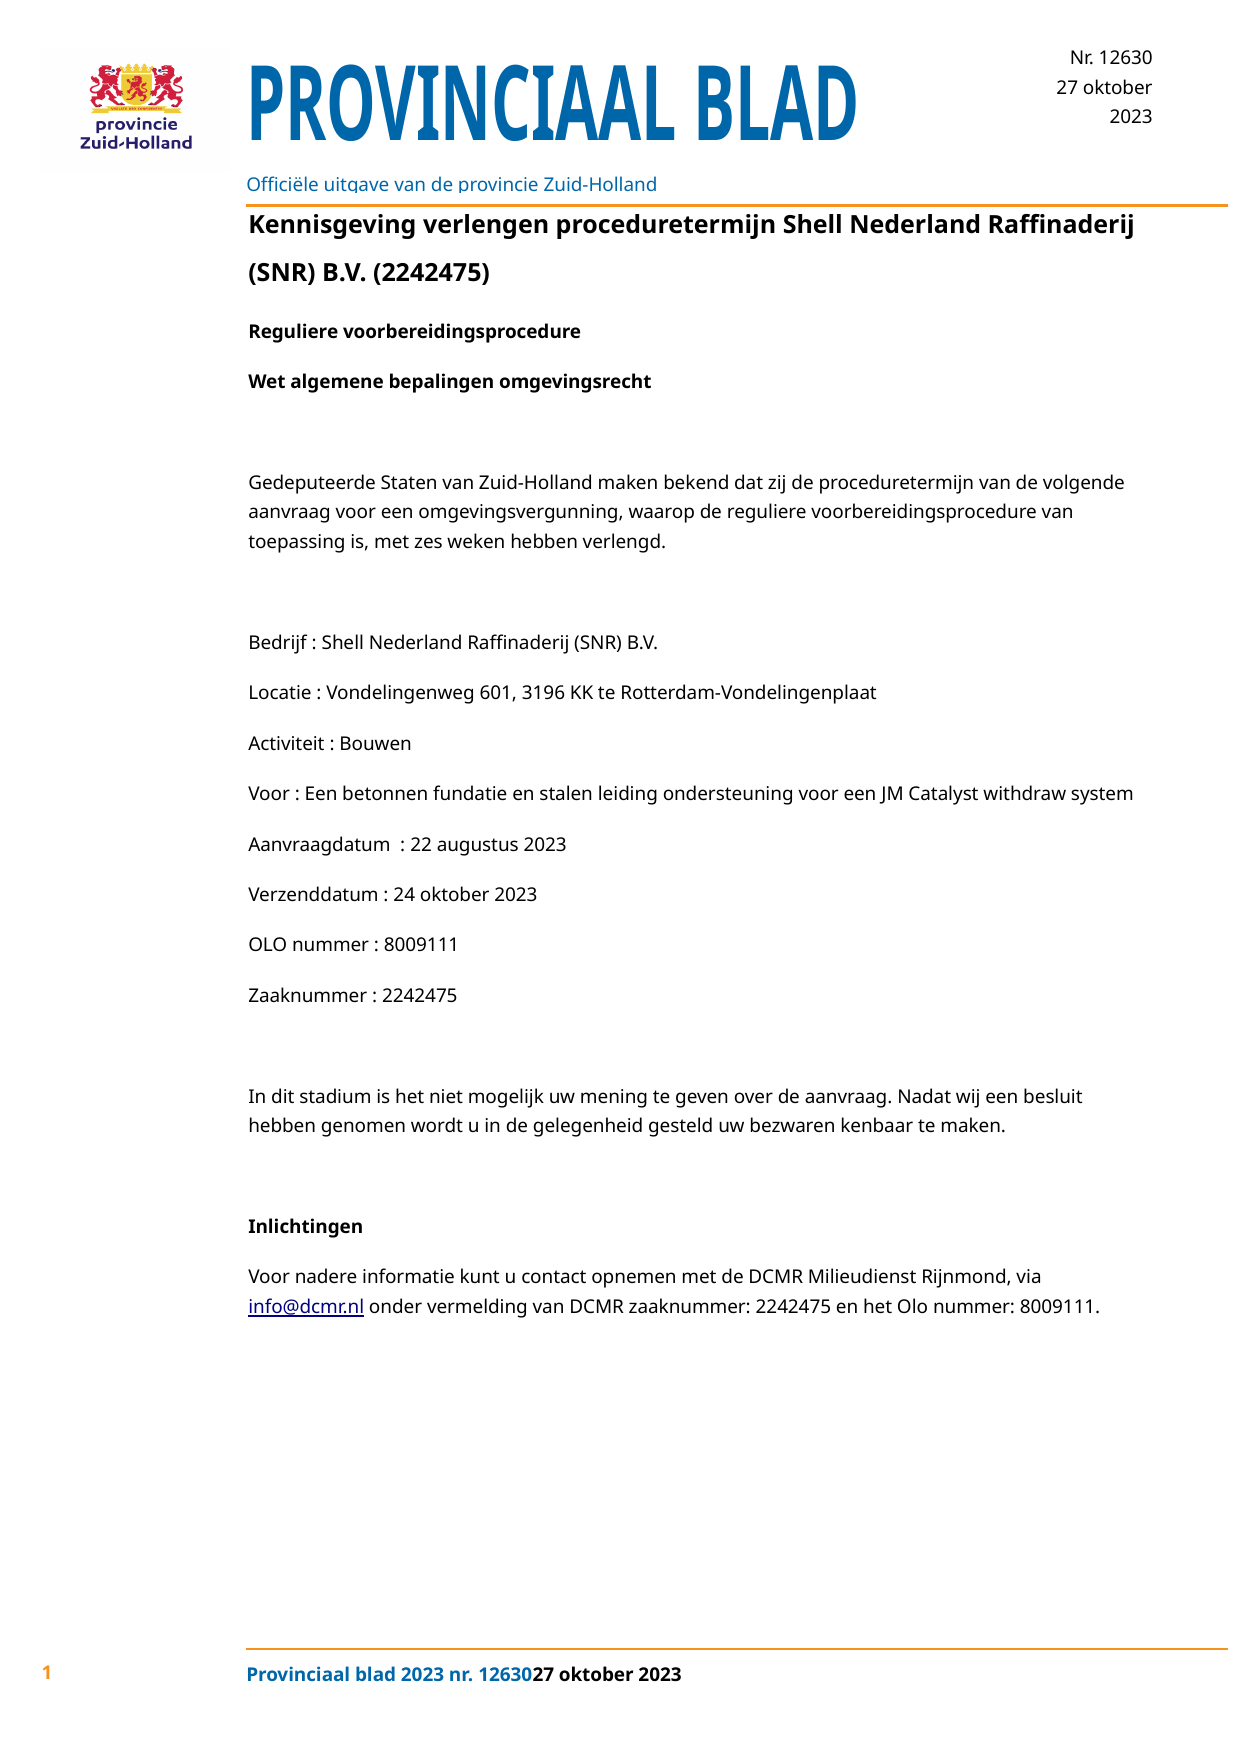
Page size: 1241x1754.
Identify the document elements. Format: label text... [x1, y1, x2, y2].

text Locatie : Vondelingenweg 601, 3196 KK te Rotterdam-Vondelingenplaat [248, 679, 1152, 705]
text Reguliere voorbereidingsprocedure [248, 318, 1152, 344]
text Gedeputeerde Staten van Zuid-Holland maken bekend dat zij de proceduretermijn van de volgende aanvraag voor een omgevingsvergunning, waarop de reguliere voorbereidingsprocedure van toepassing is, met zes weken hebben verlengd. [248, 469, 1152, 554]
text Voor : Een betonnen fundatie en stalen leiding ondersteuning voor een JM Catalyst withdraw system [248, 780, 1152, 806]
text Wet algemene bepalingen omgevingsrecht [248, 368, 1152, 394]
text Voor nadere informatie kunt u contact opnemen met de DCMR Milieudienst Rijnmond, via info@dcmr.nl onder vermelding van DCMR zaaknummer: 2242475 en het Olo nummer: 8009111. [248, 1264, 1152, 1319]
text Zaaknummer : 2242475 [248, 982, 1152, 1008]
text In dit stadium is het niet mogelijk uw mening te geven over de aanvraag. Nadat wij een besluit hebben genomen wordt u in de gelegenheid gesteld uw bezwaren kenbaar te maken. [248, 1083, 1152, 1138]
text Bedrijf : Shell Nederland Raffinaderij (SNR) B.V. [248, 629, 1152, 655]
text Activiteit : Bouwen [248, 730, 1152, 756]
text Kennisgeving verlengen proceduretermijn Shell Nederland Raffinaderij (SNR) B.V. (2242475) [248, 207, 1152, 288]
text Verzenddatum : 24 oktober 2023 [248, 881, 1152, 907]
text OLO nummer : 8009111 [248, 932, 1152, 957]
text Aanvraagdatum : 22 augustus 2023 [248, 831, 1152, 857]
text Inlichtingen [248, 1213, 1152, 1239]
picture [41, 47, 231, 172]
